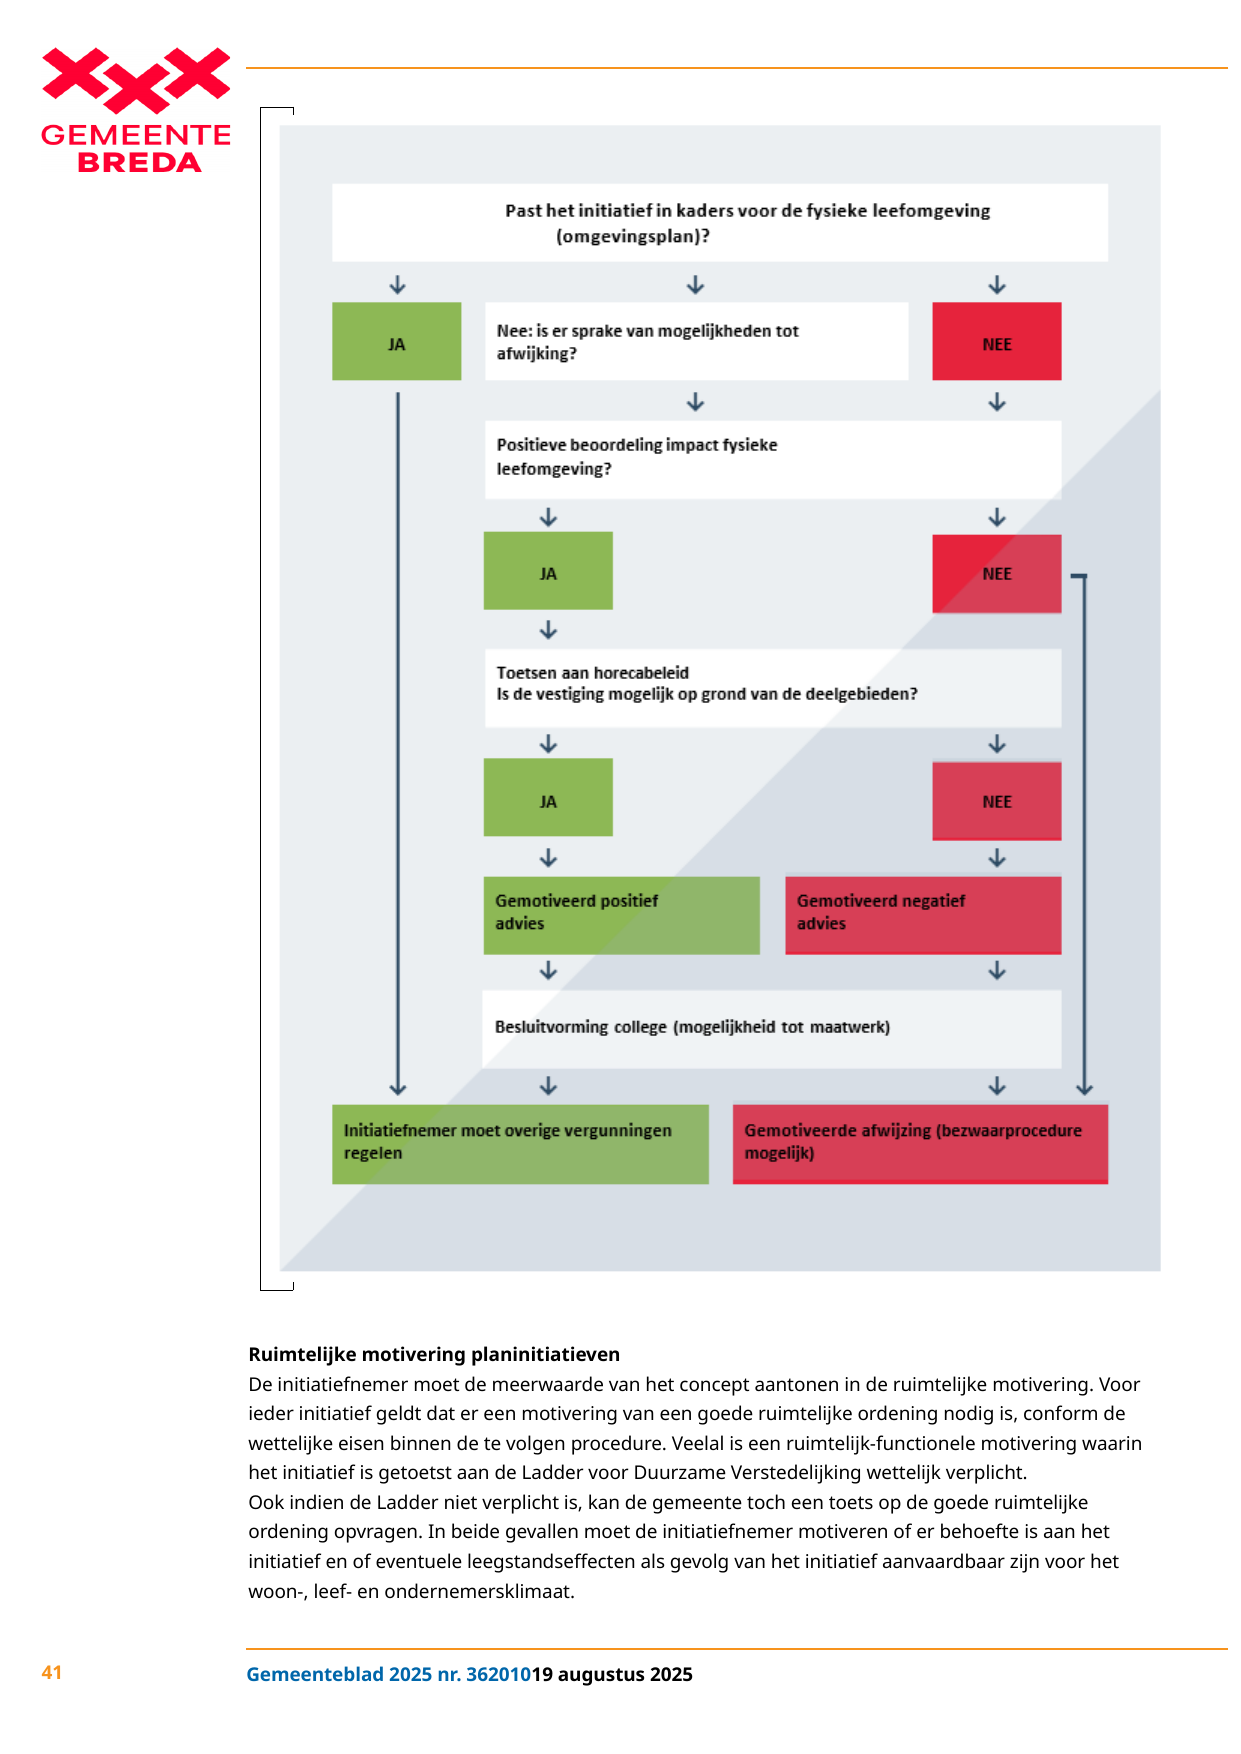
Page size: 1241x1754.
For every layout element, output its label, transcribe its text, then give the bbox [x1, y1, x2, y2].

picture [268, 115, 1173, 1282]
text De initiatiefnemer moet de meerwaarde van het concept aantonen in de ruimtelijke motivering. Voor ieder initiatief geldt dat er een motivering van een goede ruimtelijke ordening nodig is, conform de wettelijke eisen binnen de te volgen procedure. Veelal is een ruimtelijk-functionele motivering waarin het initiatief is getoetst aan de Ladder voor Duurzame Verstedelijking wettelijk verplicht. [248, 1371, 1152, 1485]
text Ook indien de Ladder niet verplicht is, kan de gemeente toch een toets op de goede ruimtelijke ordening opvragen. In beide gevallen moet de initiatiefnemer motiveren of er behoefte is aan het initiatief en of eventuele leegstandseffecten als gevolg van het initiatief aanvaardbaar zijn voor het woon-, leef- en ondernemersklimaat. [248, 1489, 1152, 1604]
text Ruimtelijke motivering planinitiatieven [248, 1341, 1152, 1367]
picture [41, 47, 231, 172]
